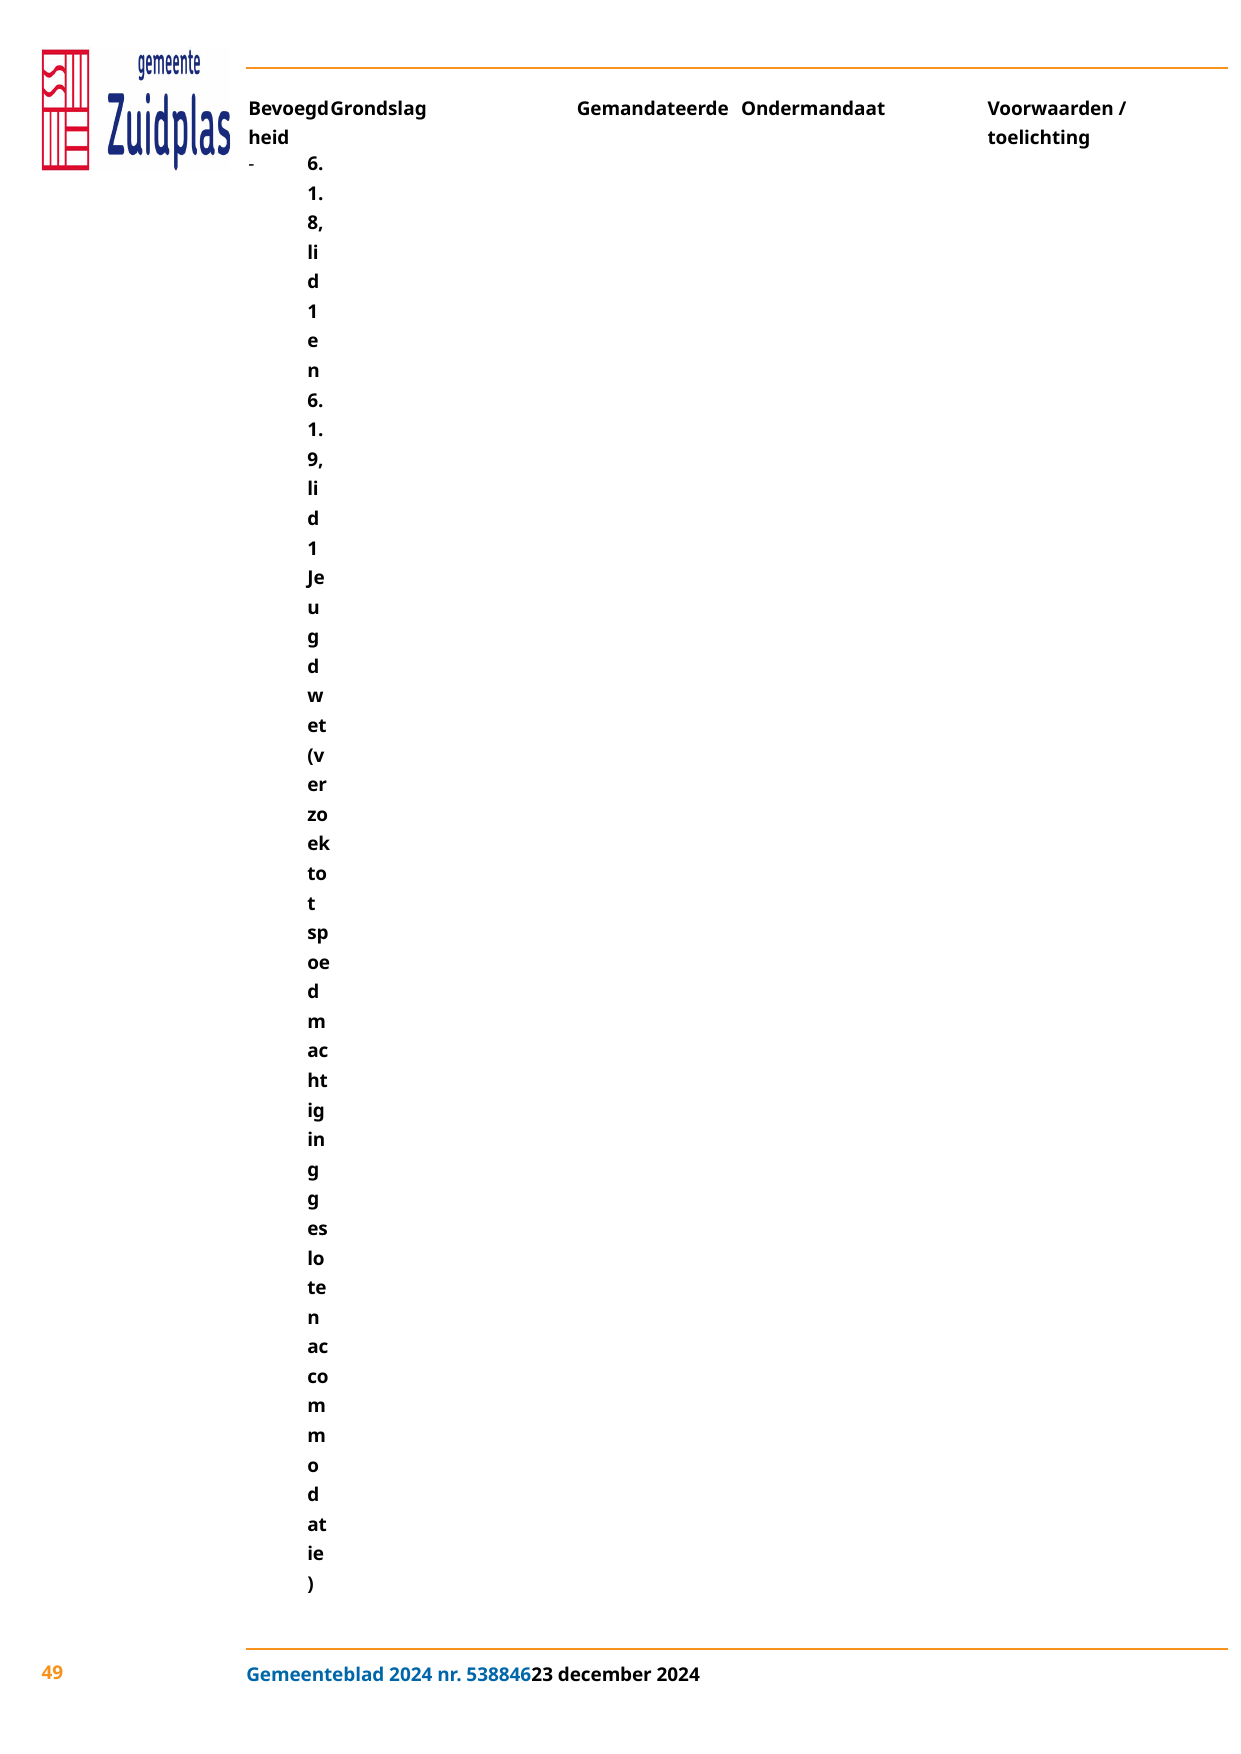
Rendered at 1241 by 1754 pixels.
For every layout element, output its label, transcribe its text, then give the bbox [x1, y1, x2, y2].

picture [41, 47, 231, 172]
table_cell [330, 150, 494, 1596]
table_cell [494, 150, 659, 1596]
table_header Grondslag [330, 95, 577, 150]
table_header Ondermandaat [741, 95, 987, 150]
table_header Bevoegdheid [248, 95, 330, 150]
table_cell [823, 150, 1152, 1596]
table_cell [659, 150, 823, 1596]
table_header Gemandateerde [577, 95, 741, 150]
table_cell 6.1.8, lid 1 en 6.1.9, lid 1 Jeugdwet (verzoek tot spoedmachtiging gesloten accommodatie) [248, 150, 330, 1596]
table_header Voorwaarden / toelichting [987, 95, 1152, 150]
